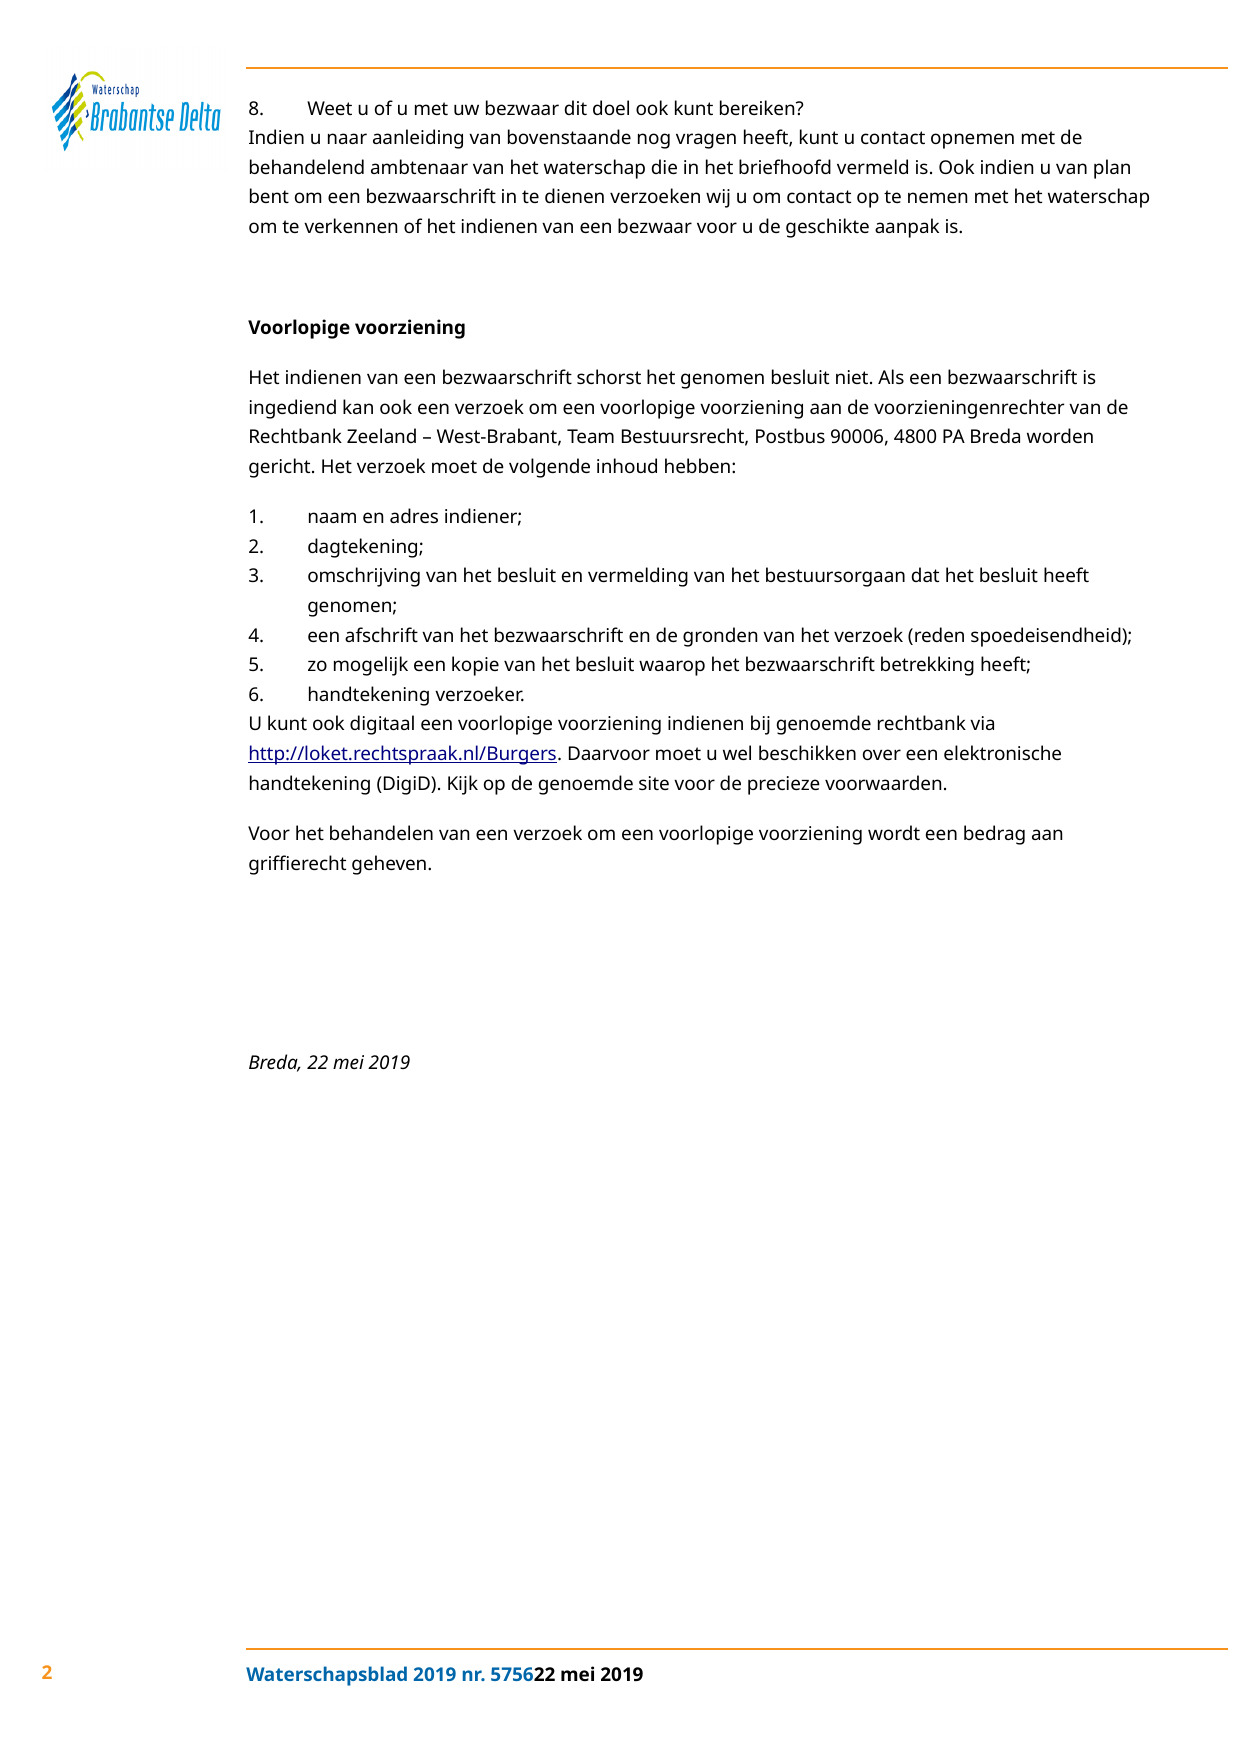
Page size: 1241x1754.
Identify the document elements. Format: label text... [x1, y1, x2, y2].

text Voor het behandelen van een verzoek om een voorlopige voorziening wordt een bedrag aan griffierecht geheven. [248, 820, 1152, 876]
list handtekening verzoeker. [248, 681, 1152, 707]
text Het indienen van een bezwaarschrift schorst het genomen besluit niet. Als een bezwaarschrift is ingediend kan ook een verzoek om een voorlopige voorziening aan de voorzieningenrechter van de Rechtbank Zeeland – West-Brabant, Team Bestuursrecht, Postbus 90006, 4800 PA Breda worden gericht. Het verzoek moet de volgende inhoud hebben: [248, 364, 1152, 479]
list zo mogelijk een kopie van het besluit waarop het bezwaarschrift betrekking heeft; [248, 651, 1152, 677]
list omschrijving van het besluit en vermelding van het bestuursorgaan dat het besluit heeft genomen; [248, 563, 1152, 618]
text Voorlopige voorziening [248, 314, 1152, 340]
text Indien u naar aanleiding van bovenstaande nog vragen heeft, kunt u contact opnemen met de behandelend ambtenaar van het waterschap die in het briefhoofd vermeld is. Ook indien u van plan bent om een bezwaarschrift in te dienen verzoeken wij u om contact op te nemen met het waterschap om te verkennen of het indienen van een bezwaar voor u de geschikte aanpak is. [248, 124, 1152, 239]
list naam en adres indiener; [248, 503, 1152, 529]
list Weet u of u met uw bezwaar dit doel ook kunt bereiken? [248, 95, 1152, 121]
text U kunt ook digitaal een voorlopige voorziening indienen bij genoemde rechtbank via http://loket.rechtspraak.nl/Burgers. Daarvoor moet u wel beschikken over een elektronische handtekening (DigiD). Kijk op de genoemde site voor de precieze voorwaarden. [248, 711, 1152, 796]
text Breda, 22 mei 2019 [248, 1049, 1152, 1074]
picture [41, 47, 231, 172]
list een afschrift van het bezwaarschrift en de gronden van het verzoek (reden spoedeisendheid); [248, 622, 1152, 648]
list dagtekening; [248, 533, 1152, 559]
